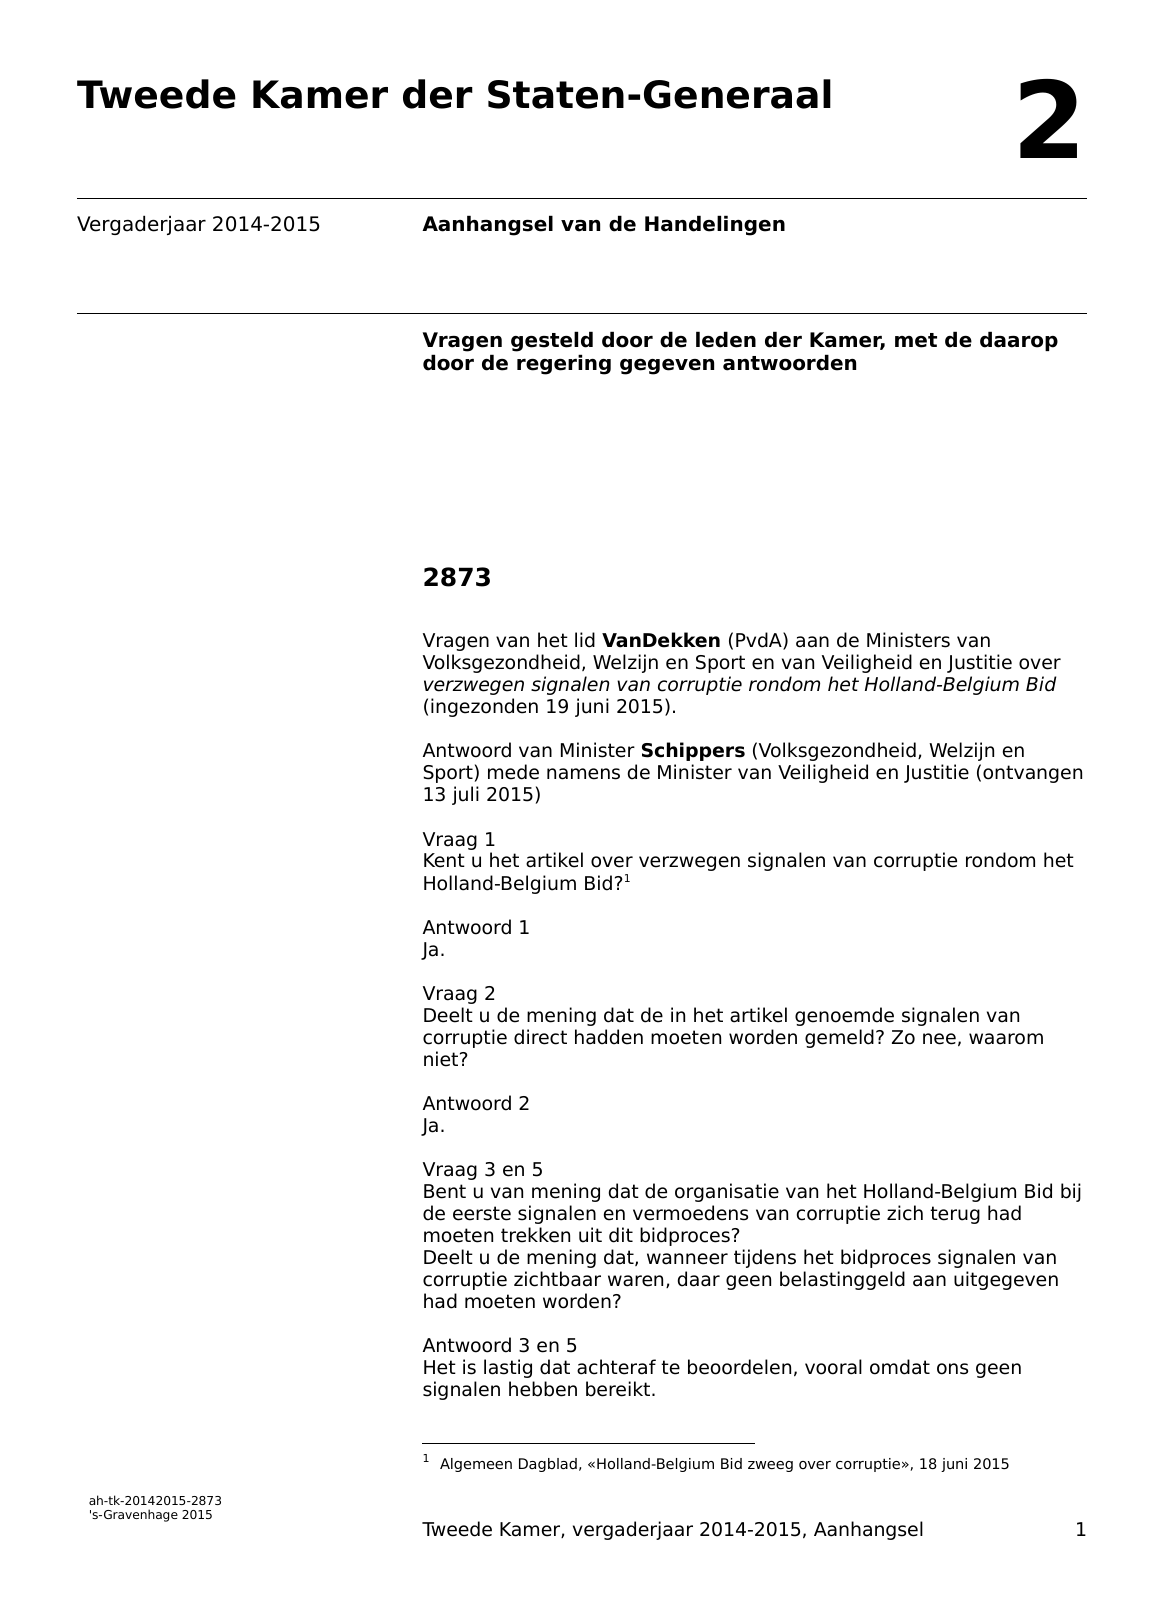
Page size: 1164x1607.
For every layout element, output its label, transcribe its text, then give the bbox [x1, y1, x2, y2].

table_header Tweede Kamer der Staten-Generaal [77, 59, 886, 198]
text 's-Gravenhage 2015 [88, 1508, 323, 1522]
table_cell Vergaderjaar 2014-2015 [77, 199, 422, 313]
text Bent u van mening dat de organisatie van het Holland-Belgium Bid bij de eerste signalen en vermoedens van corruptie zich terug had moeten trekken uit dit bidproces? [422, 1181, 1087, 1247]
text Antwoord van Minister Schippers (Volksgezondheid, Welzijn en Sport) mede namens de Minister van Veiligheid en Justitie (ontvangen 13 juli 2015) [422, 740, 1087, 806]
table_cell [77, 314, 422, 375]
table_cell Aanhangsel van de Handelingen [422, 199, 1087, 313]
text Het is lastig dat achteraf te beoordelen, vooral omdat ons geen signalen hebben bereikt. [422, 1357, 1087, 1401]
text Kent u het artikel over verzwegen signalen van corruptie rondom het Holland-Belgium Bid? [422, 850, 1087, 894]
table_header 2 [886, 59, 1087, 198]
text 2873 [422, 563, 1087, 592]
text Ja. [422, 1115, 1087, 1137]
text Vraag 3 en 5 [422, 1159, 1087, 1181]
text Vraag 1 [422, 828, 1087, 850]
text ah-tk-20142015-2873 [88, 1494, 323, 1508]
text Ja. [422, 938, 1087, 961]
text Vragen van het lid VanDekken (PvdA) aan de Ministers van Volksgezondheid, Welzijn en Sport en van Veiligheid en Justitie over verzwegen signalen van corruptie rondom het Holland-Belgium Bid (ingezonden 19 juni 2015). [422, 630, 1087, 718]
text Antwoord 3 en 5 [422, 1335, 1087, 1357]
text Antwoord 1 [422, 917, 1087, 938]
table_cell Vragen gesteld door de leden der Kamer, met de daarop door de regering gegeven antwoorden [422, 314, 1087, 375]
text Algemeen Dagblad, «Holland-Belgium Bid zweeg over corruptie», 18 juni 2015 [422, 1452, 1087, 1474]
text Antwoord 2 [422, 1093, 1087, 1115]
text Deelt u de mening dat de in het artikel genoemde signalen van corruptie direct hadden moeten worden gemeld? Zo nee, waarom niet? [422, 1005, 1087, 1071]
text Deelt u de mening dat, wanneer tijdens het bidproces signalen van corruptie zichtbaar waren, daar geen belastinggeld aan uitgegeven had moeten worden? [422, 1247, 1087, 1313]
text Vraag 2 [422, 983, 1087, 1005]
